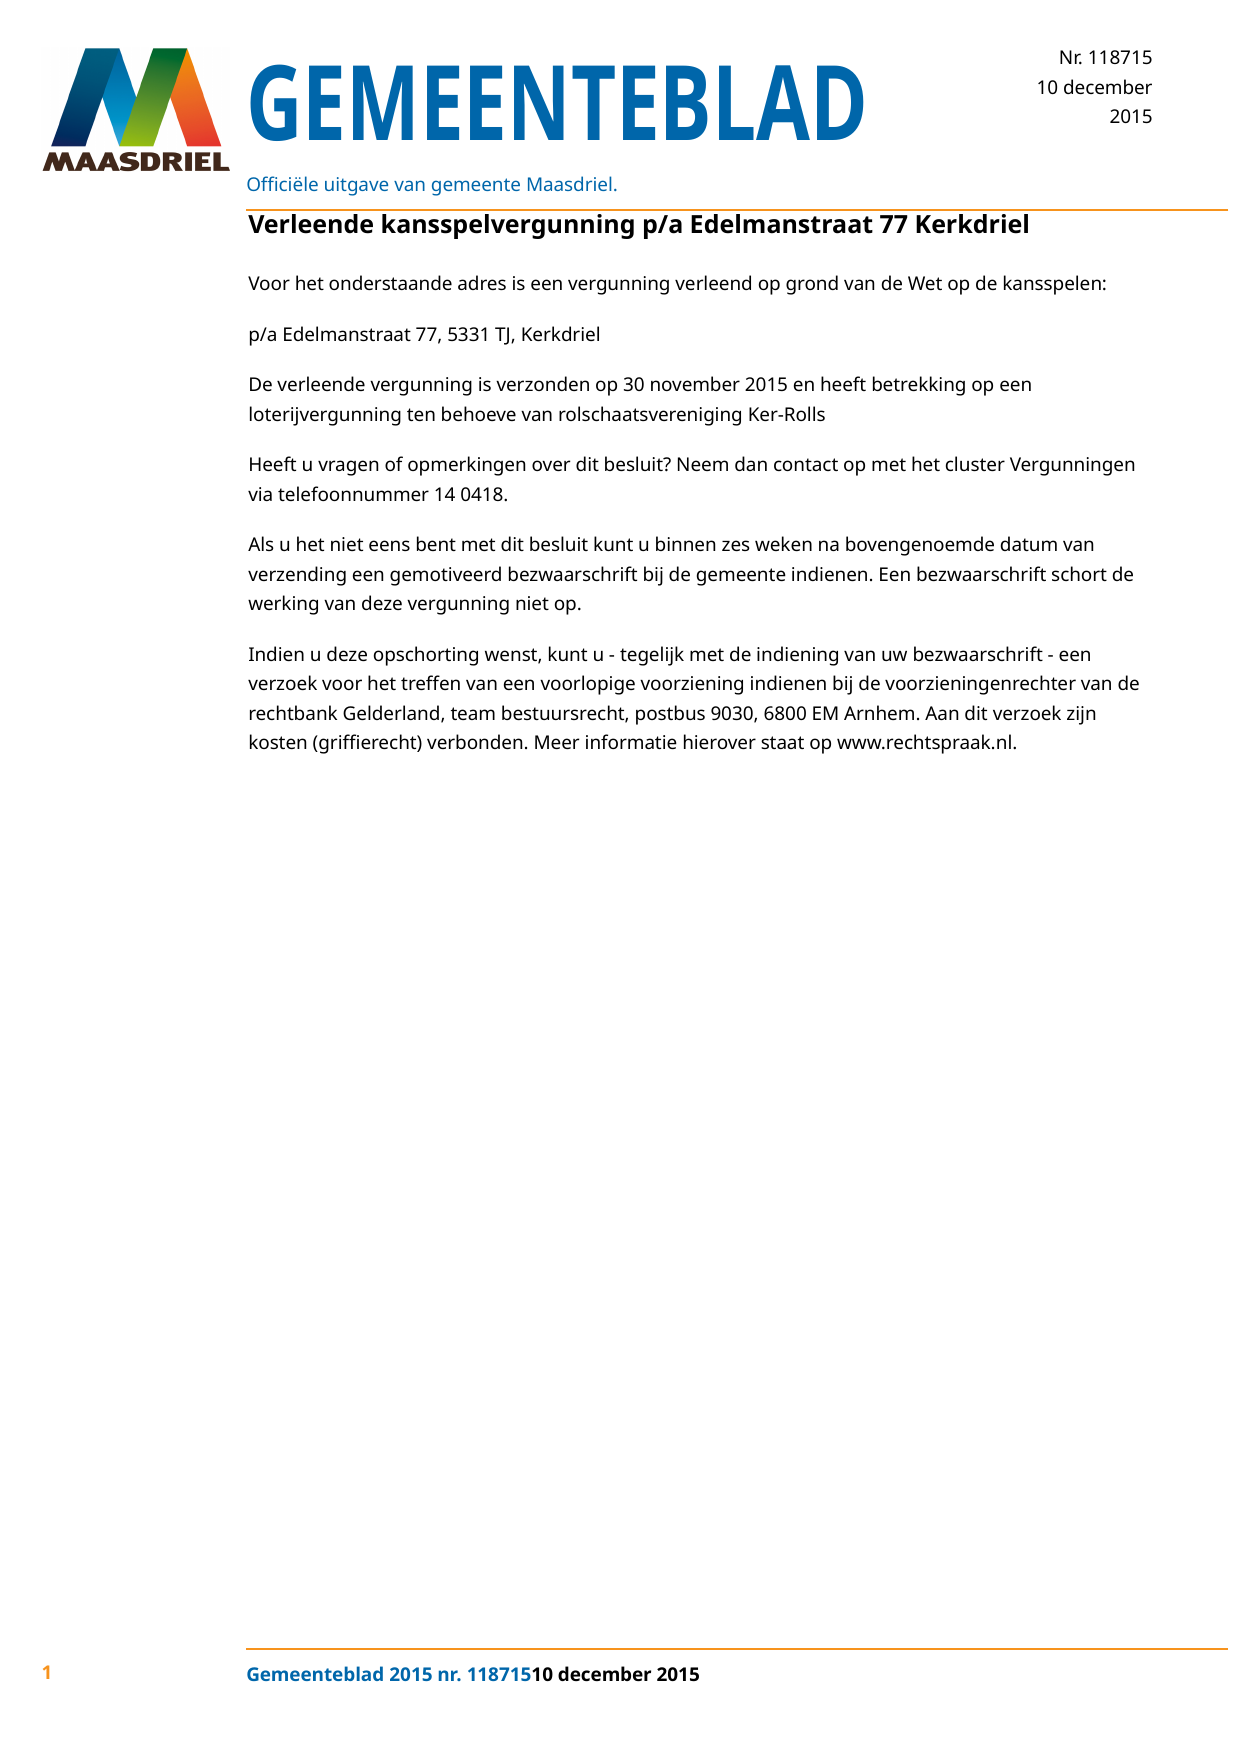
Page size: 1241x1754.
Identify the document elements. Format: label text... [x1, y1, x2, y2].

text Verleende kansspelvergunning p/a Edelmanstraat 77 Kerkdriel [248, 211, 1152, 241]
text Voor het onderstaande adres is een vergunning verleend op grond van de Wet op de kansspelen: [248, 270, 1152, 296]
text p/a Edelmanstraat 77, 5331 TJ, Kerkdriel [248, 321, 1152, 346]
text Heeft u vragen of opmerkingen over dit besluit? Neem dan contact op met het cluster Vergunningen via telefoonnummer 14 0418. [248, 451, 1152, 506]
picture [41, 47, 231, 172]
text Indien u deze opschorting wenst, kunt u - tegelijk met de indiening van uw bezwaarschrift - een verzoek voor het treffen van een voorlopige voorziening indienen bij de voorzieningenrechter van de rechtbank Gelderland, team bestuursrecht, postbus 9030, 6800 EM Arnhem. Aan dit verzoek zijn kosten (griffierecht) verbonden. Meer informatie hierover staat op www.rechtspraak.nl. [248, 641, 1152, 755]
text De verleende vergunning is verzonden op 30 november 2015 en heeft betrekking op een loterijvergunning ten behoeve van rolschaatsvereniging Ker-Rolls [248, 371, 1152, 426]
text Als u het niet eens bent met dit besluit kunt u binnen zes weken na bovengenoemde datum van verzending een gemotiveerd bezwaarschrift bij de gemeente indienen. Een bezwaarschrift schort de werking van deze vergunning niet op. [248, 531, 1152, 616]
